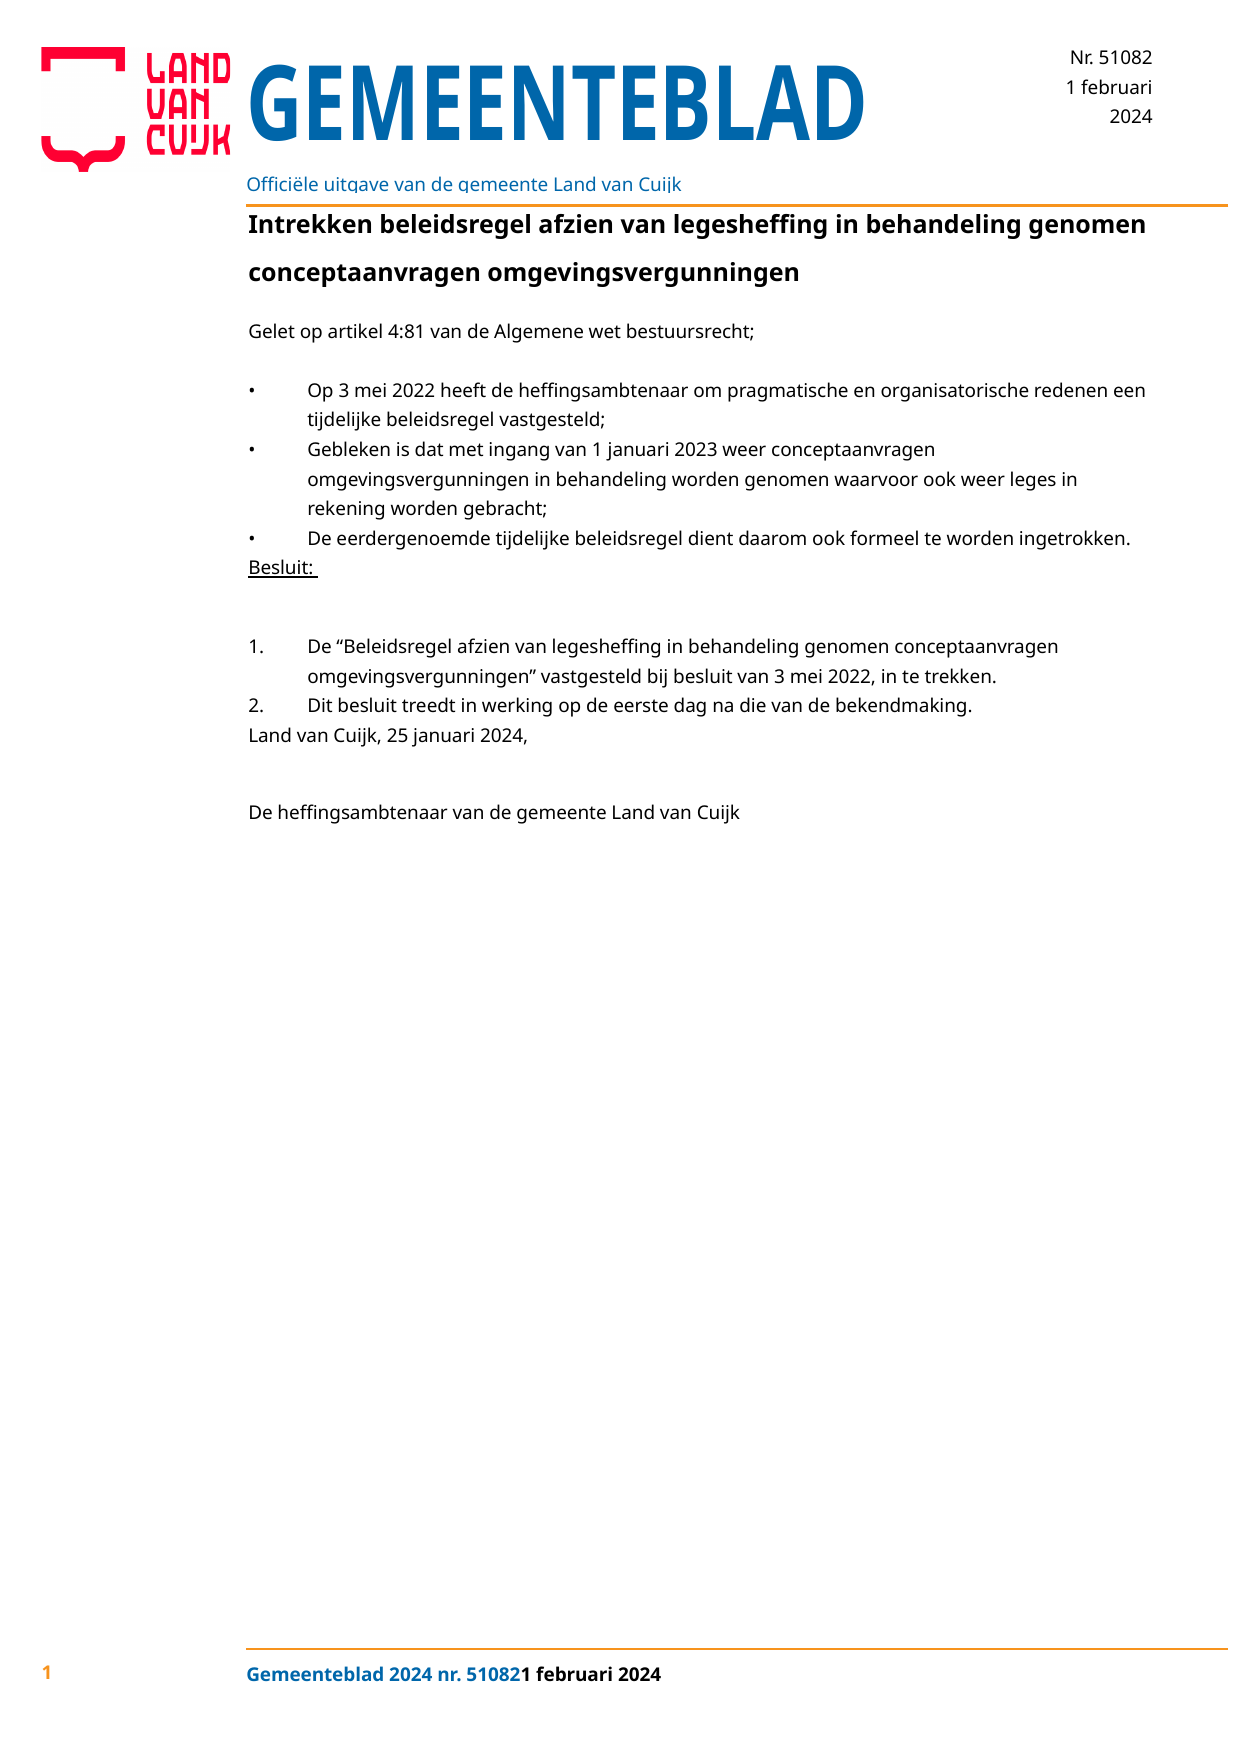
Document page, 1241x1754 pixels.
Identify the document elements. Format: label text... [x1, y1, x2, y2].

list Gebleken is dat met ingang van 1 januari 2023 weer conceptaanvragen omgevingsvergunningen in behandeling worden genomen waarvoor ook weer leges in rekening worden gebracht; [248, 436, 1152, 521]
list De eerdergenoemde tijdelijke beleidsregel dient daarom ook formeel te worden ingetrokken. [248, 525, 1152, 551]
list Op 3 mei 2022 heeft de heffingsambtenaar om pragmatische en organisatorische redenen een tijdelijke beleidsregel vastgesteld; [248, 377, 1152, 432]
text Land van Cuijk, 25 januari 2024, [248, 722, 1152, 748]
text Intrekken beleidsregel afzien van legesheffing in behandeling genomen conceptaanvragen omgevingsvergunningen [248, 207, 1152, 288]
list De “Beleidsregel afzien van legesheffing in behandeling genomen conceptaanvragen omgevingsvergunningen” vastgesteld bij besluit van 3 mei 2022, in te trekken. [248, 633, 1152, 689]
picture [41, 47, 231, 172]
text Gelet op artikel 4:81 van de Algemene wet bestuursrecht; [248, 318, 1152, 344]
text Besluit: [248, 554, 1152, 580]
list Dit besluit treedt in werking op de eerste dag na die van de bekendmaking. [248, 693, 1152, 718]
text De heffingsambtenaar van de gemeente Land van Cuijk [248, 799, 1152, 825]
